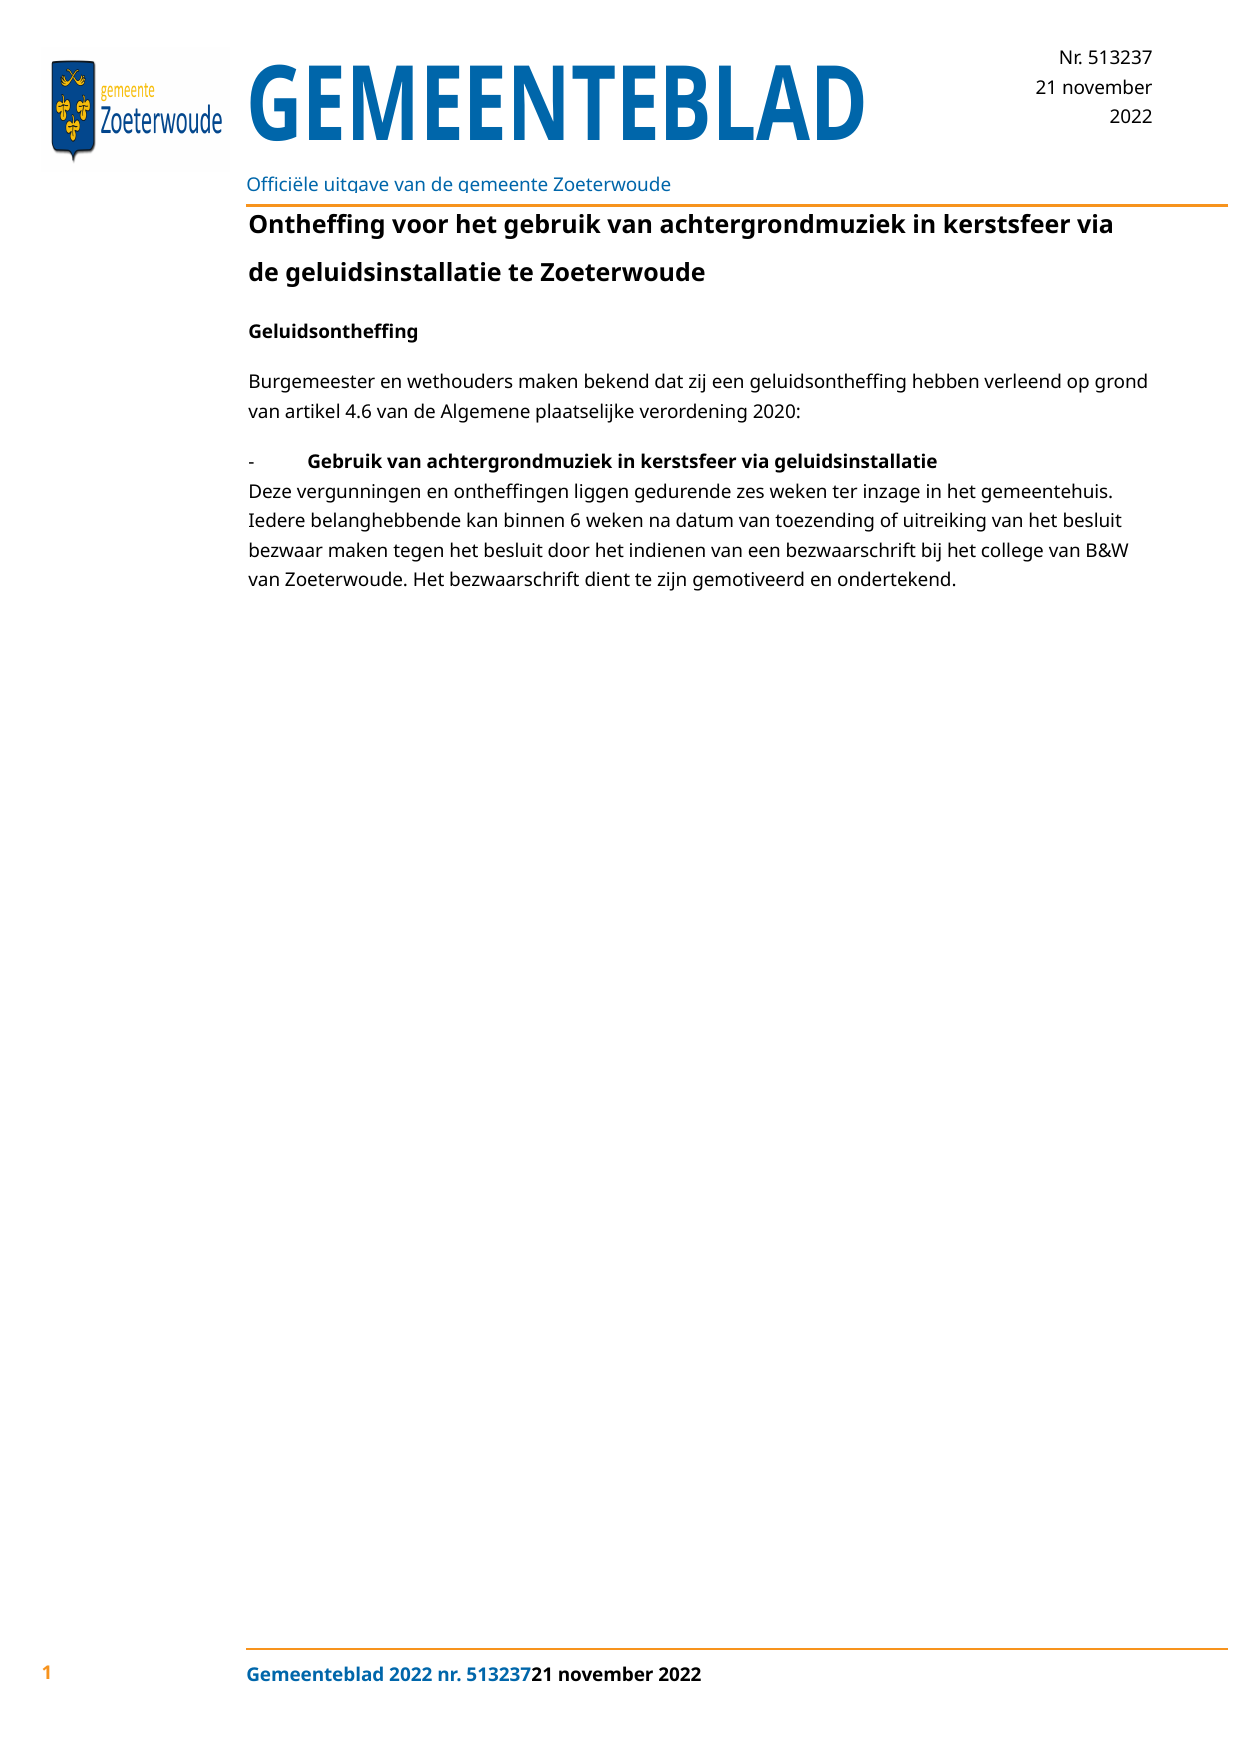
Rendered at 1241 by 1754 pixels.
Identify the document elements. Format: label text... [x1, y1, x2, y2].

text Deze vergunningen en ontheffingen liggen gedurende zes weken ter inzage in het gemeentehuis. Iedere belanghebbende kan binnen 6 weken na datum van toezending of uitreiking van het besluit bezwaar maken tegen het besluit door het indienen van een bezwaarschrift bij het college van B&W van Zoeterwoude. Het bezwaarschrift dient te zijn gemotiveerd en ondertekend. [248, 478, 1152, 592]
picture [41, 47, 231, 172]
text Burgemeester en wethouders maken bekend dat zij een geluidsontheffing hebben verleend op grond van artikel 4.6 van de Algemene plaatselijke verordening 2020: [248, 368, 1152, 424]
text Geluidsontheffing [248, 318, 1152, 344]
list Gebruik van achtergrondmuziek in kerstsfeer via geluidsinstallatie [248, 448, 1152, 474]
text Ontheffing voor het gebruik van achtergrondmuziek in kerstsfeer via de geluidsinstallatie te Zoeterwoude [248, 207, 1152, 288]
